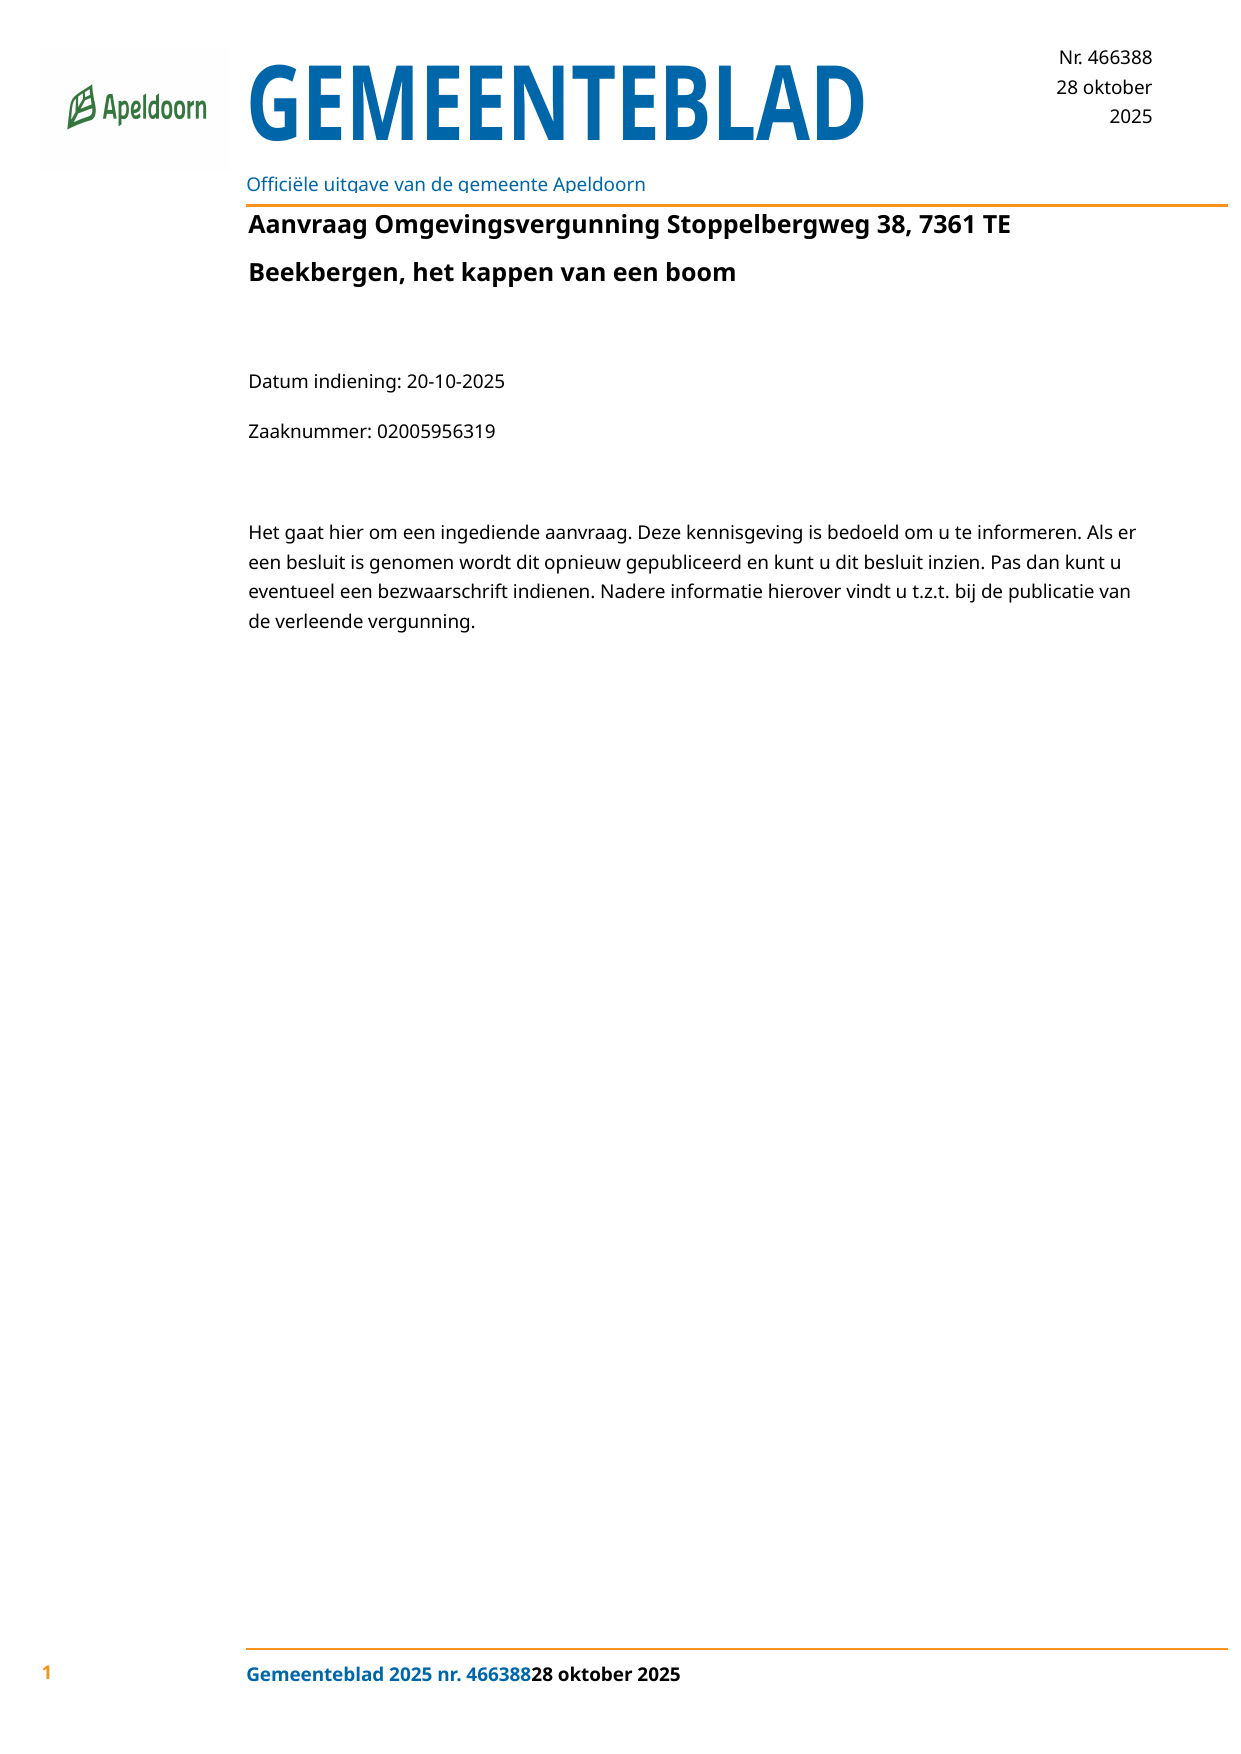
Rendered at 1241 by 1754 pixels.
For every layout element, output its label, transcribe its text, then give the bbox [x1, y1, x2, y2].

text Datum indiening: 20-10-2025 [248, 368, 1152, 394]
text Aanvraag Omgevingsvergunning Stoppelbergweg 38, 7361 TE Beekbergen, het kappen van een boom [248, 207, 1152, 288]
text Zaaknummer: 02005956319 [248, 419, 1152, 444]
picture [41, 47, 231, 172]
text Het gaat hier om een ingediende aanvraag. Deze kennisgeving is bedoeld om u te informeren. Als er een besluit is genomen wordt dit opnieuw gepubliceerd en kunt u dit besluit inzien. Pas dan kunt u eventueel een bezwaarschrift indienen. Nadere informatie hierover vindt u t.z.t. bij de publicatie van de verleende vergunning. [248, 519, 1152, 634]
